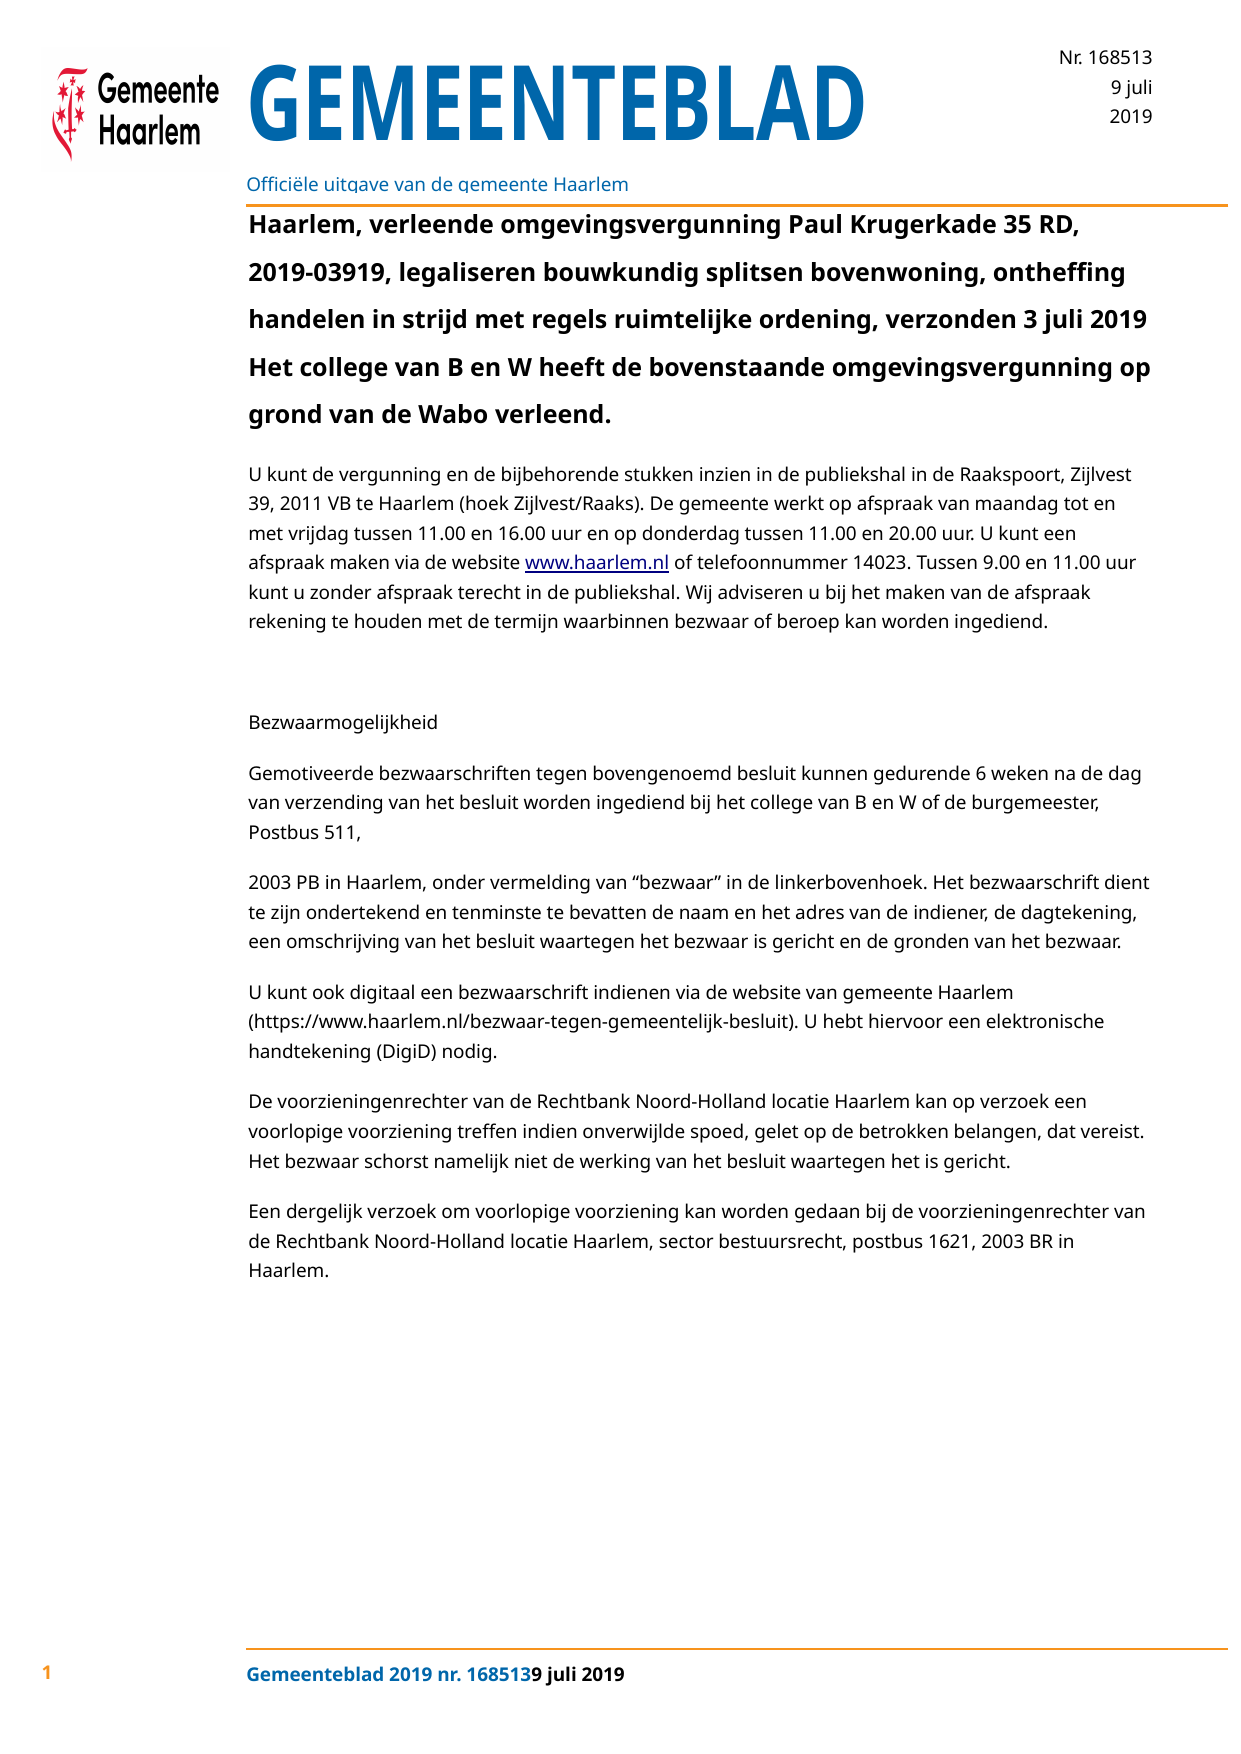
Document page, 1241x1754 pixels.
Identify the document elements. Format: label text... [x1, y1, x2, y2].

text Een dergelijk verzoek om voorlopige voorziening kan worden gedaan bij de voorzieningenrechter van de Rechtbank Noord-Holland locatie Haarlem, sector bestuursrecht, postbus 1621, 2003 BR in Haarlem. [248, 1198, 1152, 1283]
text U kunt de vergunning en de bijbehorende stukken inzien in de publiekshal in de Raakspoort, Zijlvest 39, 2011 VB te Haarlem (hoek Zijlvest/Raaks). De gemeente werkt op afspraak van maandag tot en met vrijdag tussen 11.00 en 16.00 uur en op donderdag tussen 11.00 en 20.00 uur. U kunt een afspraak maken via de website www.haarlem.nl of telefoonnummer 14023. Tussen 9.00 en 11.00 uur kunt u zonder afspraak terecht in de publiekshal. Wij adviseren u bij het maken van de afspraak rekening te houden met de termijn waarbinnen bezwaar of beroep kan worden ingediend. [248, 461, 1152, 634]
text Haarlem, verleende omgevingsvergunning Paul Krugerkade 35 RD, 2019-03919, legaliseren bouwkundig splitsen bovenwoning, ontheffing handelen in strijd met regels ruimtelijke ordening, verzonden 3 juli 2019 Het college van B en W heeft de bovenstaande omgevingsvergunning op grond van de Wabo verleend. [248, 207, 1152, 431]
text 2003 PB in Haarlem, onder vermelding van “bezwaar” in de linkerbovenhoek. Het bezwaarschrift dient te zijn ondertekend en tenminste te bevatten de naam en het adres van de indiener, de dagtekening, een omschrijving van het besluit waartegen het bezwaar is gericht en de gronden van het bezwaar. [248, 869, 1152, 954]
text De voorzieningenrechter van de Rechtbank Noord-Holland locatie Haarlem kan op verzoek een voorlopige voorziening treffen indien onverwijlde spoed, gelet op de betrokken belangen, dat vereist. Het bezwaar schorst namelijk niet de werking van het besluit waartegen het is gericht. [248, 1089, 1152, 1173]
text Bezwaarmogelijkheid [248, 709, 1152, 735]
text Gemotiveerde bezwaarschriften tegen bovengenoemd besluit kunnen gedurende 6 weken na de dag van verzending van het besluit worden ingediend bij het college van B en W of de burgemeester, Postbus 511, [248, 760, 1152, 845]
text U kunt ook digitaal een bezwaarschrift indienen via de website van gemeente Haarlem (https://www.haarlem.nl/bezwaar-tegen-gemeentelijk-besluit). U hebt hiervoor een elektronische handtekening (DigiD) nodig. [248, 979, 1152, 1064]
picture [41, 47, 231, 172]
